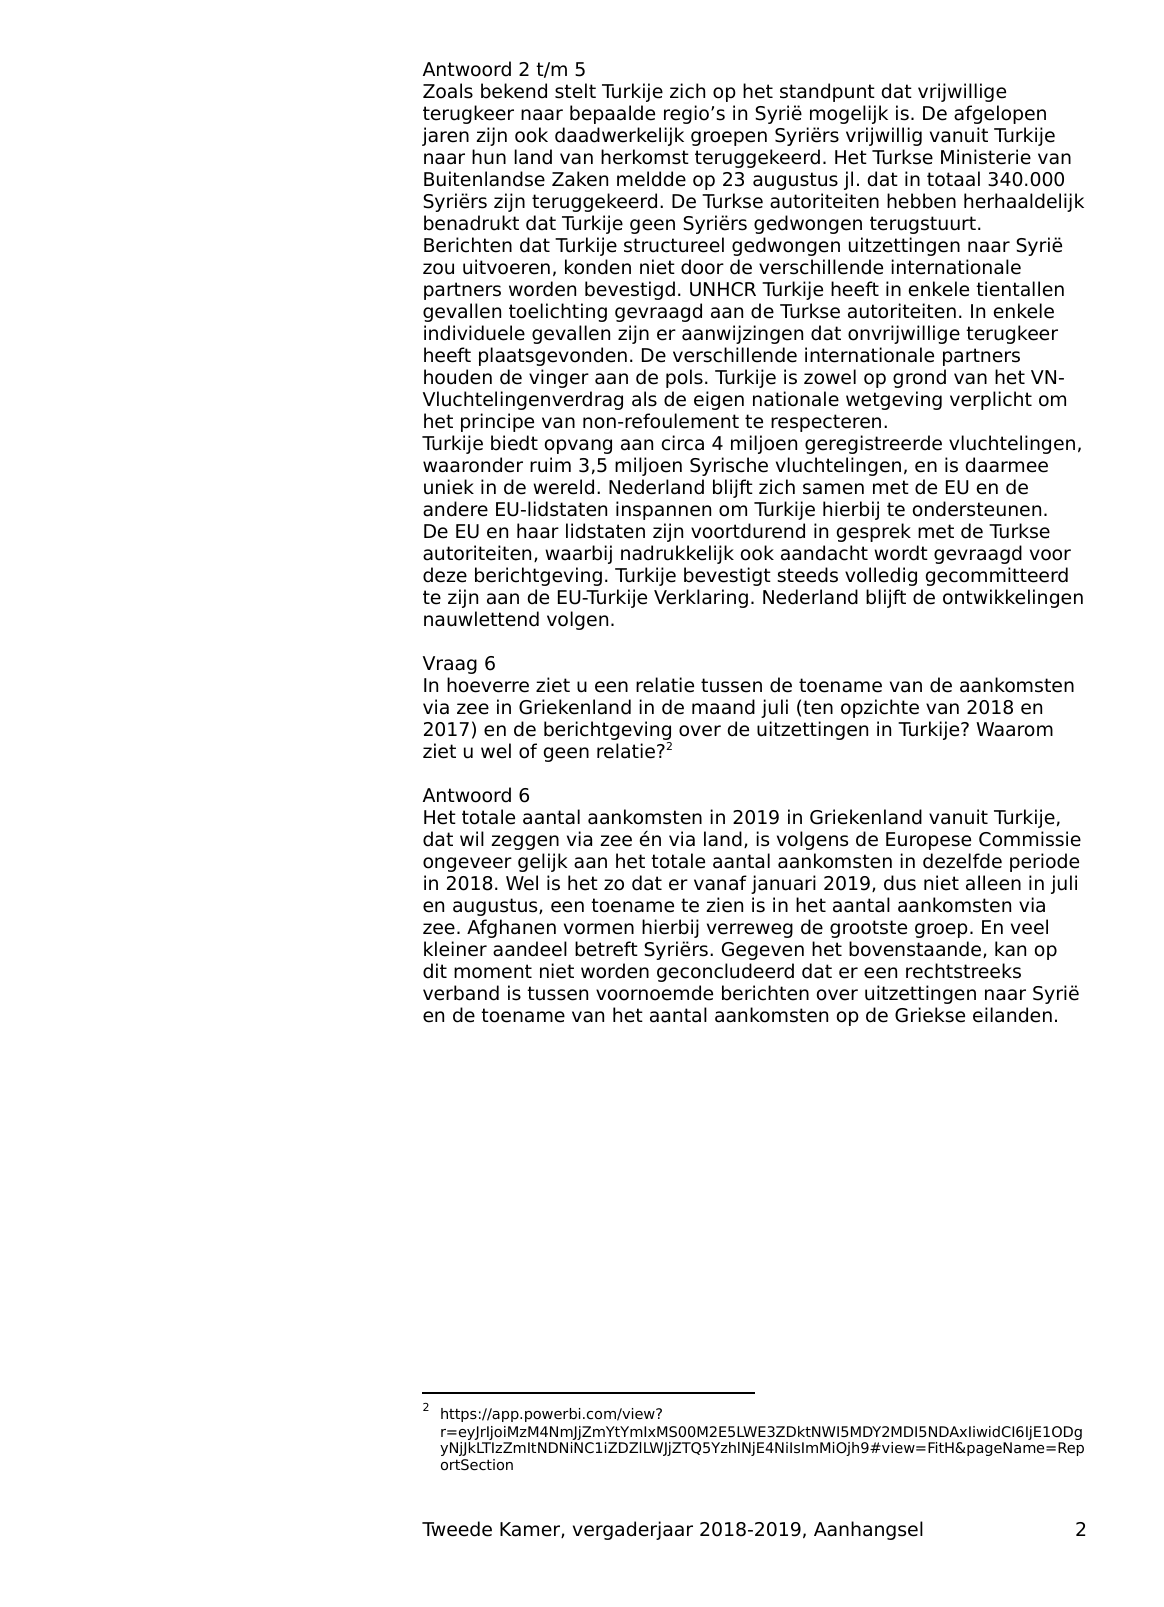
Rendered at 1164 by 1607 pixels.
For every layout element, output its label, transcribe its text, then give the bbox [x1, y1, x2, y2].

text De EU en haar lidstaten zijn voortdurend in gesprek met de Turkse autoriteiten, waarbij nadrukkelijk ook aandacht wordt gevraagd voor deze berichtgeving. Turkije bevestigt steeds volledig gecommitteerd te zijn aan de EU-Turkije Verklaring. Nederland blijft de ontwikkelingen nauwlettend volgen. [422, 521, 1087, 631]
text In hoeverre ziet u een relatie tussen de toename van de aankomsten via zee in Griekenland in de maand juli (ten opzichte van 2018 en 2017) en de berichtgeving over de uitzettingen in Turkije? Waarom ziet u wel of geen relatie? [422, 675, 1087, 763]
text Het totale aantal aankomsten in 2019 in Griekenland vanuit Turkije, dat wil zeggen via zee én via land, is volgens de Europese Commissie ongeveer gelijk aan het totale aantal aankomsten in dezelfde periode in 2018. Wel is het zo dat er vanaf januari 2019, dus niet alleen in juli en augustus, een toename te zien is in het aantal aankomsten via zee. Afghanen vormen hierbij verreweg de grootste groep. En veel kleiner aandeel betreft Syriërs. Gegeven het bovenstaande, kan op dit moment niet worden geconcludeerd dat er een rechtstreeks verband is tussen voornoemde berichten over uitzettingen naar Syrië en de toename van het aantal aankomsten op de Griekse eilanden. [422, 807, 1087, 1027]
text https://app.powerbi.com/view?r=eyJrIjoiMzM4NmJjZmYtYmIxMS00M2E5LWE3ZDktNWI5MDY2MDI5NDAxIiwidCI6IjE1ODgyNjJkLTIzZmItNDNiNC1iZDZlLWJjZTQ5YzhlNjE4NiIsImMiOjh9#view=FitH&pageName=ReportSection [422, 1402, 1087, 1474]
text Berichten dat Turkije structureel gedwongen uitzettingen naar Syrië zou uitvoeren, konden niet door de verschillende internationale partners worden bevestigd. UNHCR Turkije heeft in enkele tientallen gevallen toelichting gevraagd aan de Turkse autoriteiten. In enkele individuele gevallen zijn er aanwijzingen dat onvrijwillige terugkeer heeft plaatsgevonden. De verschillende internationale partners houden de vinger aan de pols. Turkije is zowel op grond van het VN-Vluchtelingenverdrag als de eigen nationale wetgeving verplicht om het principe van non-refoulement te respecteren. [422, 235, 1087, 433]
text Zoals bekend stelt Turkije zich op het standpunt dat vrijwillige terugkeer naar bepaalde regio’s in Syrië mogelijk is. De afgelopen jaren zijn ook daadwerkelijk groepen Syriërs vrijwillig vanuit Turkije naar hun land van herkomst teruggekeerd. Het Turkse Ministerie van Buitenlandse Zaken meldde op 23 augustus jl. dat in totaal 340.000 Syriërs zijn teruggekeerd. De Turkse autoriteiten hebben herhaaldelijk benadrukt dat Turkije geen Syriërs gedwongen terugstuurt. [422, 81, 1087, 235]
text Antwoord 6 [422, 785, 1087, 807]
text Turkije biedt opvang aan circa 4 miljoen geregistreerde vluchtelingen, waaronder ruim 3,5 miljoen Syrische vluchtelingen, en is daarmee uniek in de wereld. Nederland blijft zich samen met de EU en de andere EU-lidstaten inspannen om Turkije hierbij te ondersteunen. [422, 433, 1087, 521]
text Antwoord 2 t/m 5 [422, 59, 1087, 81]
text Vraag 6 [422, 653, 1087, 675]
